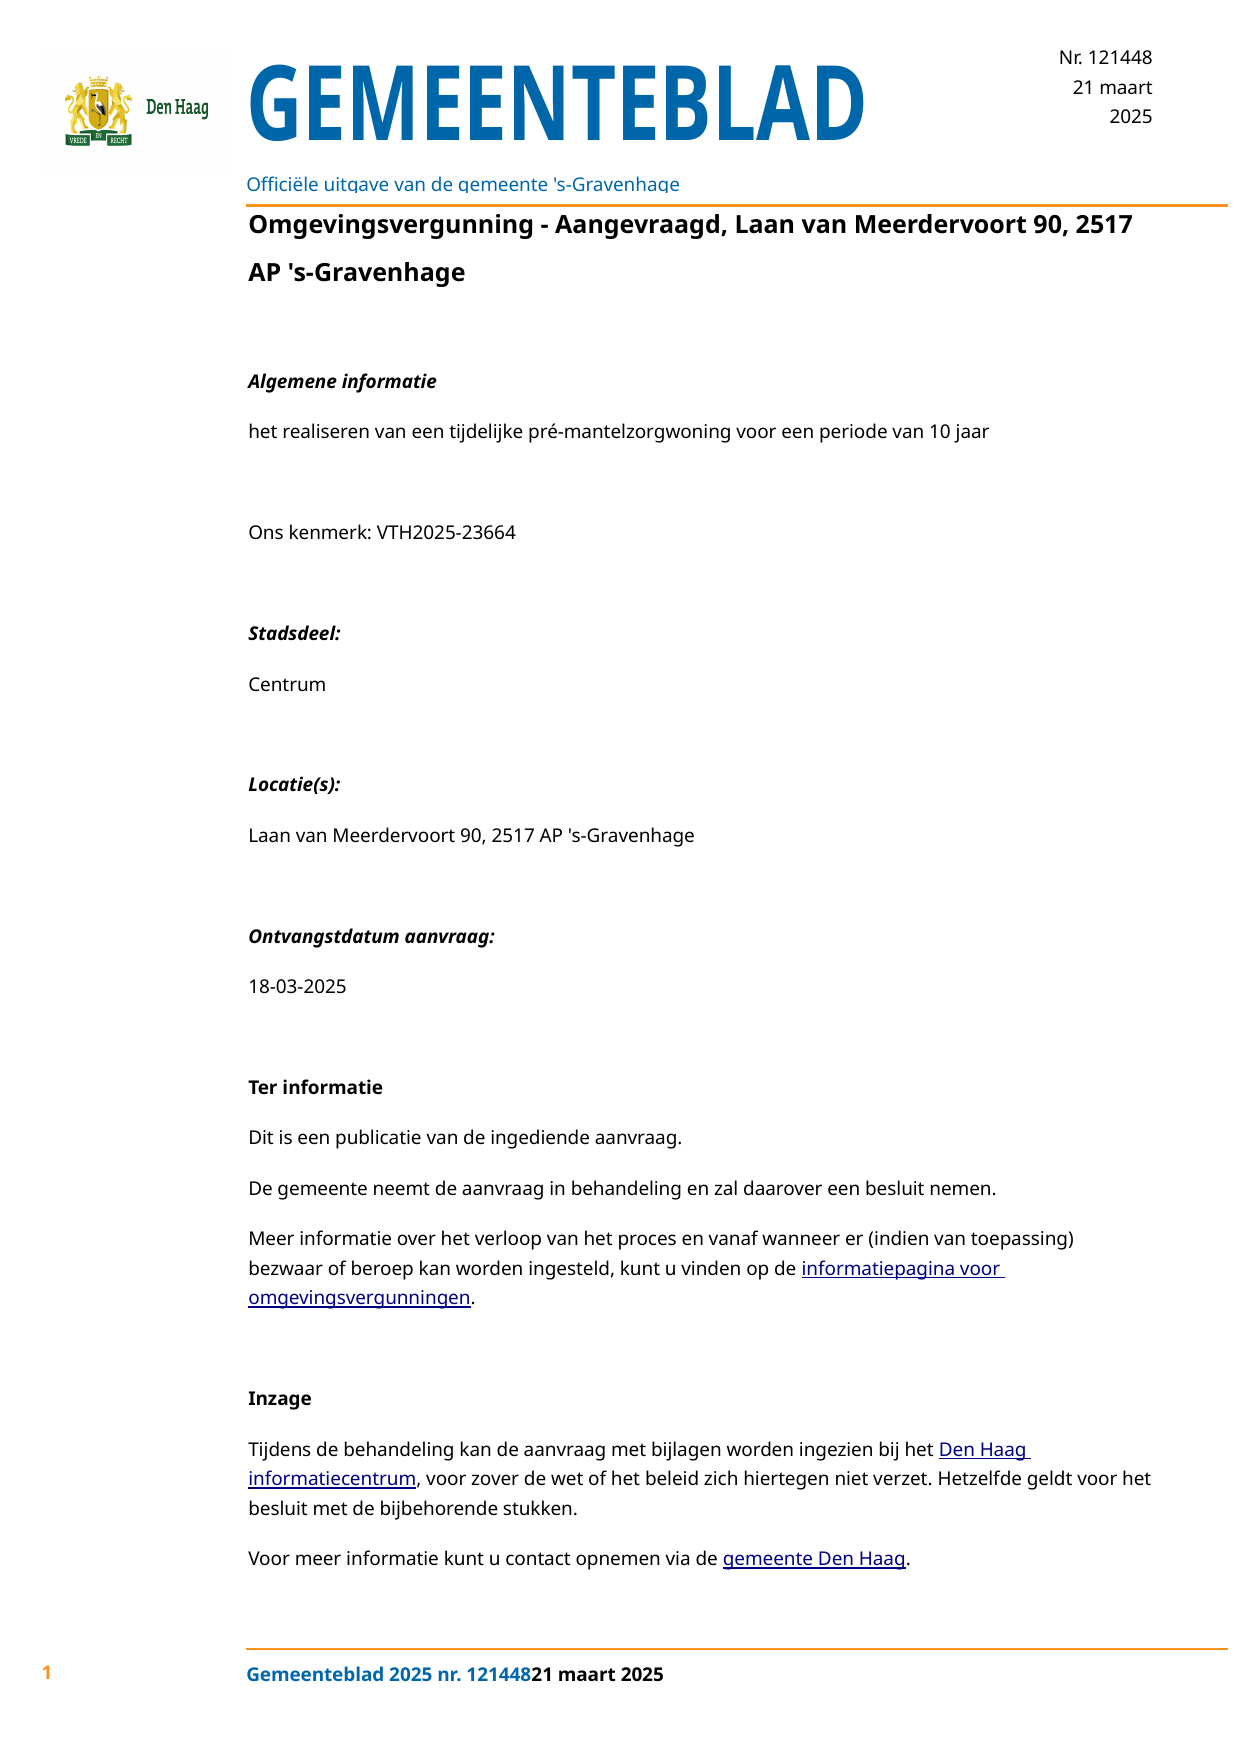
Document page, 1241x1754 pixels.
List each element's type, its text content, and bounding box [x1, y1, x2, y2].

text Ter informatie [248, 1074, 1152, 1100]
text Centrum [248, 671, 1152, 697]
text Algemene informatie [248, 368, 1152, 394]
text Voor meer informatie kunt u contact opnemen via de gemeente Den Haag. [248, 1545, 1152, 1571]
text Inzage [248, 1385, 1152, 1411]
text De gemeente neemt de aanvraag in behandeling en zal daarover een besluit nemen. [248, 1175, 1152, 1201]
text het realiseren van een tijdelijke pré-mantelzorgwoning voor een periode van 10 jaar [248, 419, 1152, 444]
text Locatie(s): [248, 772, 1152, 797]
text Tijdens de behandeling kan de aanvraag met bijlagen worden ingezien bij het Den Haag informatiecentrum, voor zover de wet of het beleid zich hiertegen niet verzet. Hetzelfde geldt voor het besluit met de bijbehorende stukken. [248, 1436, 1152, 1521]
picture [41, 47, 231, 172]
text Meer informatie over het verloop van het proces en vanaf wanneer er (indien van toepassing) bezwaar of beroep kan worden ingesteld, kunt u vinden op de informatiepagina voor omgevingsvergunningen. [248, 1225, 1152, 1310]
text Dit is een publicatie van de ingediende aanvraag. [248, 1124, 1152, 1150]
text Stadsdeel: [248, 620, 1152, 646]
text Ons kenmerk: VTH2025-23664 [248, 519, 1152, 545]
text 18-03-2025 [248, 973, 1152, 999]
text Omgevingsvergunning - Aangevraagd, Laan van Meerdervoort 90, 2517 AP 's-Gravenhage [248, 207, 1152, 288]
text Ontvangstdatum aanvraag: [248, 923, 1152, 949]
text Laan van Meerdervoort 90, 2517 AP 's-Gravenhage [248, 822, 1152, 848]
